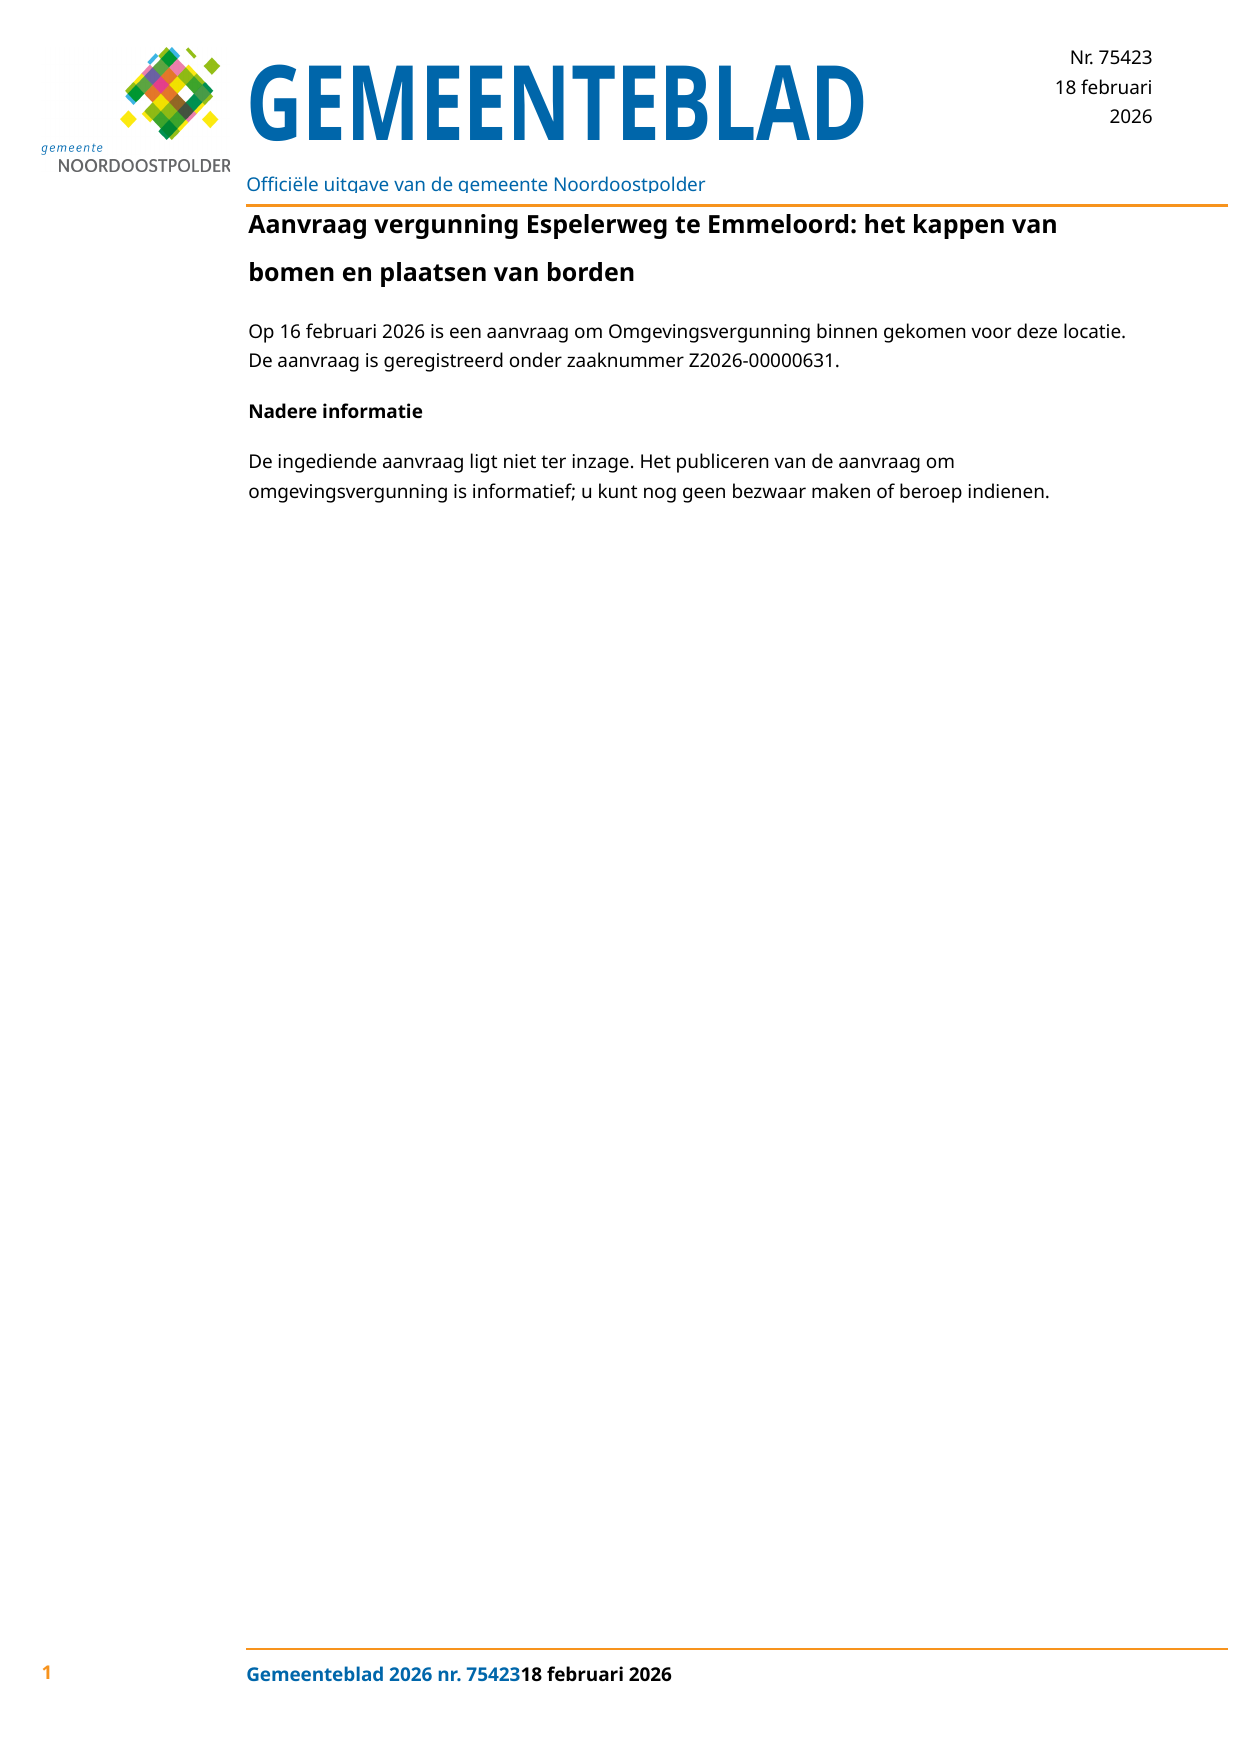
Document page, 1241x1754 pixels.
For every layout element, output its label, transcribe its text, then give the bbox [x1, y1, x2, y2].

text De ingediende aanvraag ligt niet ter inzage. Het publiceren van de aanvraag om omgevingsvergunning is informatief; u kunt nog geen bezwaar maken of beroep indienen. [248, 448, 1152, 504]
text Aanvraag vergunning Espelerweg te Emmeloord: het kappen van bomen en plaatsen van borden [248, 207, 1152, 288]
text Nadere informatie [248, 398, 1152, 424]
picture [41, 47, 231, 172]
text Op 16 februari 2026 is een aanvraag om Omgevingsvergunning binnen gekomen voor deze locatie. De aanvraag is geregistreerd onder zaaknummer Z2026-00000631. [248, 318, 1152, 373]
